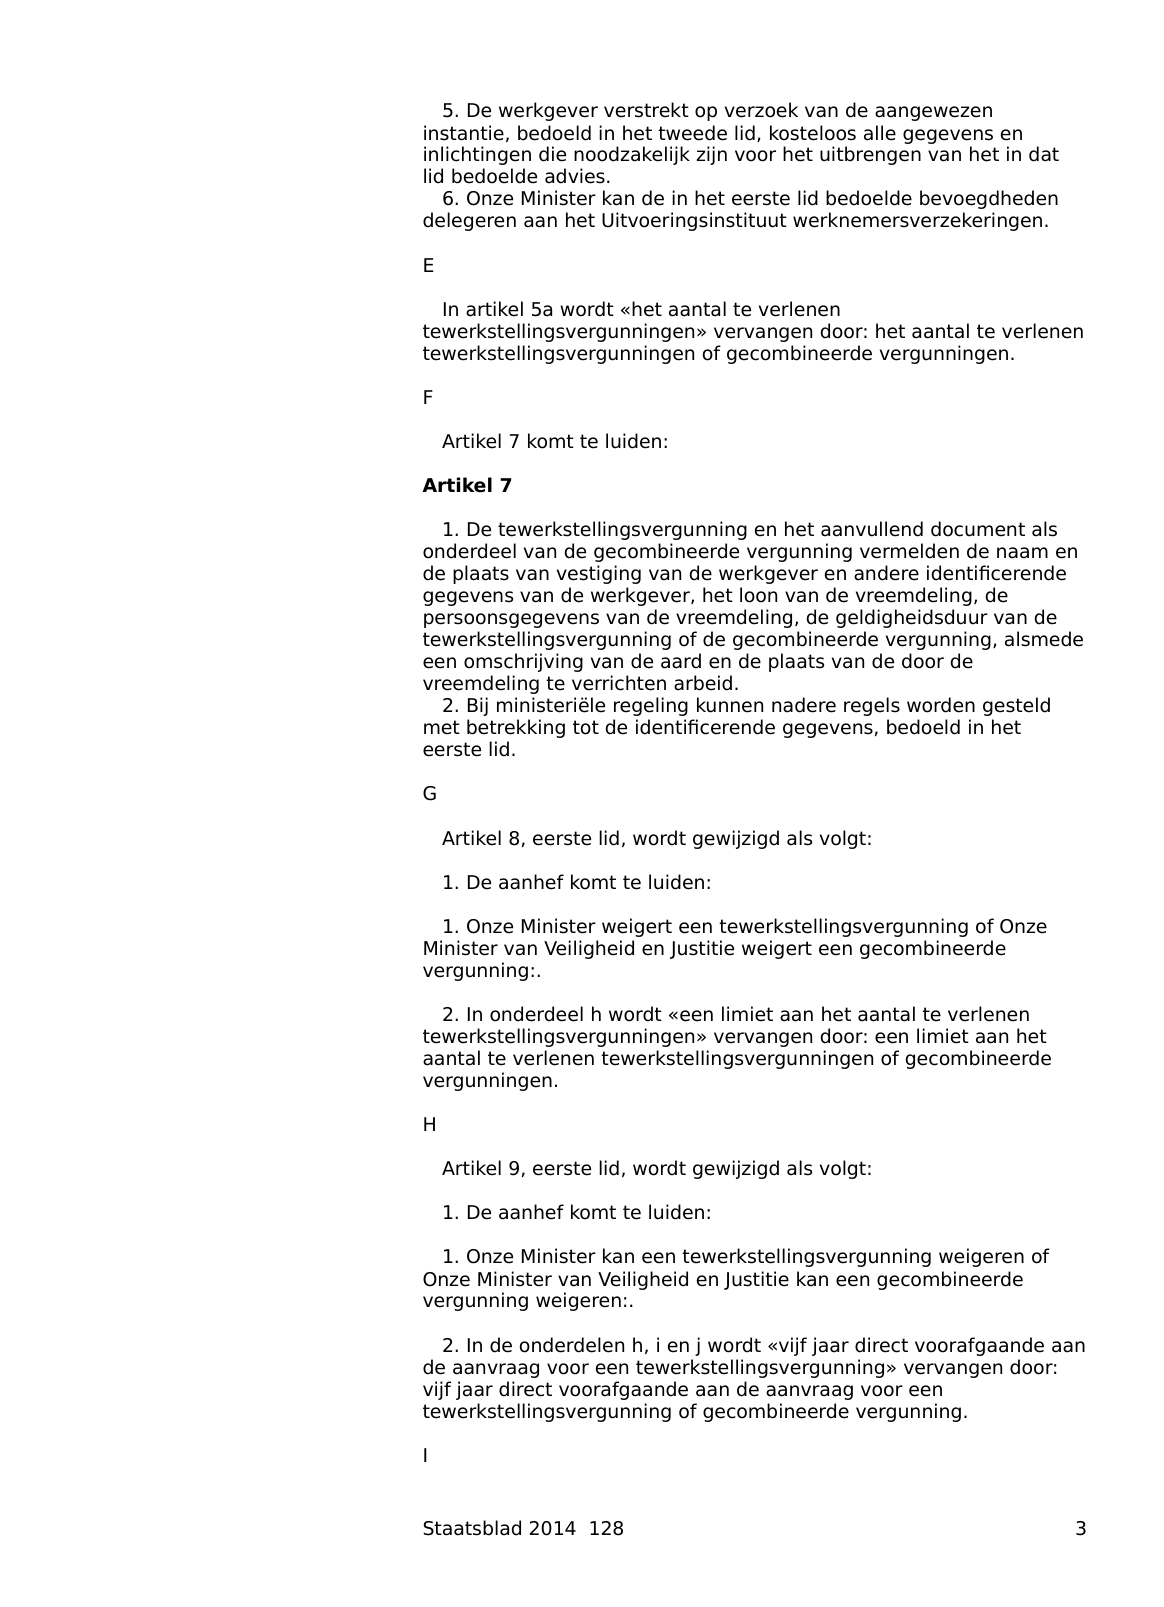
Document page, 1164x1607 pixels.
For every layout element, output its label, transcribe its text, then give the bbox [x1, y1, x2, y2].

text 1. Onze Minister kan een tewerkstellingsvergunning weigeren of Onze Minister van Veiligheid en Justitie kan een gecombineerde vergunning weigeren:. [422, 1246, 1087, 1312]
text 2. In de onderdelen h, i en j wordt «vijf jaar direct voorafgaande aan de aanvraag voor een tewerkstellingsvergunning» vervangen door: vijf jaar direct voorafgaande aan de aanvraag voor een tewerkstellingsvergunning of gecombineerde vergunning. [422, 1334, 1087, 1422]
text Artikel 7 komt te luiden: [422, 431, 1087, 453]
text In artikel 5a wordt «het aantal te verlenen tewerkstellingsvergunningen» vervangen door: het aantal te verlenen tewerkstellingsvergunningen of gecombineerde vergunningen. [422, 299, 1087, 364]
text G [422, 783, 1087, 805]
text 1. De aanhef komt te luiden: [422, 872, 1087, 893]
text Artikel 8, eerste lid, wordt gewijzigd als volgt: [422, 827, 1087, 849]
text 2. Bij ministeriële regeling kunnen nadere regels worden gesteld met betrekking tot de identificerende gegevens, bedoeld in het eerste lid. [422, 695, 1087, 761]
text I [422, 1445, 1087, 1467]
text 1. De aanhef komt te luiden: [422, 1202, 1087, 1224]
subtitle Artikel 7 [422, 475, 1087, 497]
text Artikel 9, eerste lid, wordt gewijzigd als volgt: [422, 1158, 1087, 1180]
text 2. In onderdeel h wordt «een limiet aan het aantal te verlenen tewerkstellingsvergunningen» vervangen door: een limiet aan het aantal te verlenen tewerkstellingsvergunningen of gecombineerde vergunningen. [422, 1004, 1087, 1092]
text H [422, 1114, 1087, 1136]
text E [422, 254, 1087, 276]
text 1. De tewerkstellingsvergunning en het aanvullend document als onderdeel van de gecombineerde vergunning vermelden de naam en de plaats van vestiging van de werkgever en andere identificerende gegevens van de werkgever, het loon van de vreemdeling, de persoonsgegevens van de vreemdeling, de geldigheidsduur van de tewerkstellingsvergunning of de gecombineerde vergunning, alsmede een omschrijving van de aard en de plaats van de door de vreemdeling te verrichten arbeid. [422, 519, 1087, 695]
text 6. Onze Minister kan de in het eerste lid bedoelde bevoegdheden delegeren aan het Uitvoeringsinstituut werknemersverzekeringen. [422, 188, 1087, 232]
text 1. Onze Minister weigert een tewerkstellingsvergunning of Onze Minister van Veiligheid en Justitie weigert een gecombineerde vergunning:. [422, 916, 1087, 982]
text 5. De werkgever verstrekt op verzoek van de aangewezen instantie, bedoeld in het tweede lid, kosteloos alle gegevens en inlichtingen die noodzakelijk zijn voor het uitbrengen van het in dat lid bedoelde advies. [422, 100, 1087, 188]
text F [422, 387, 1087, 409]
